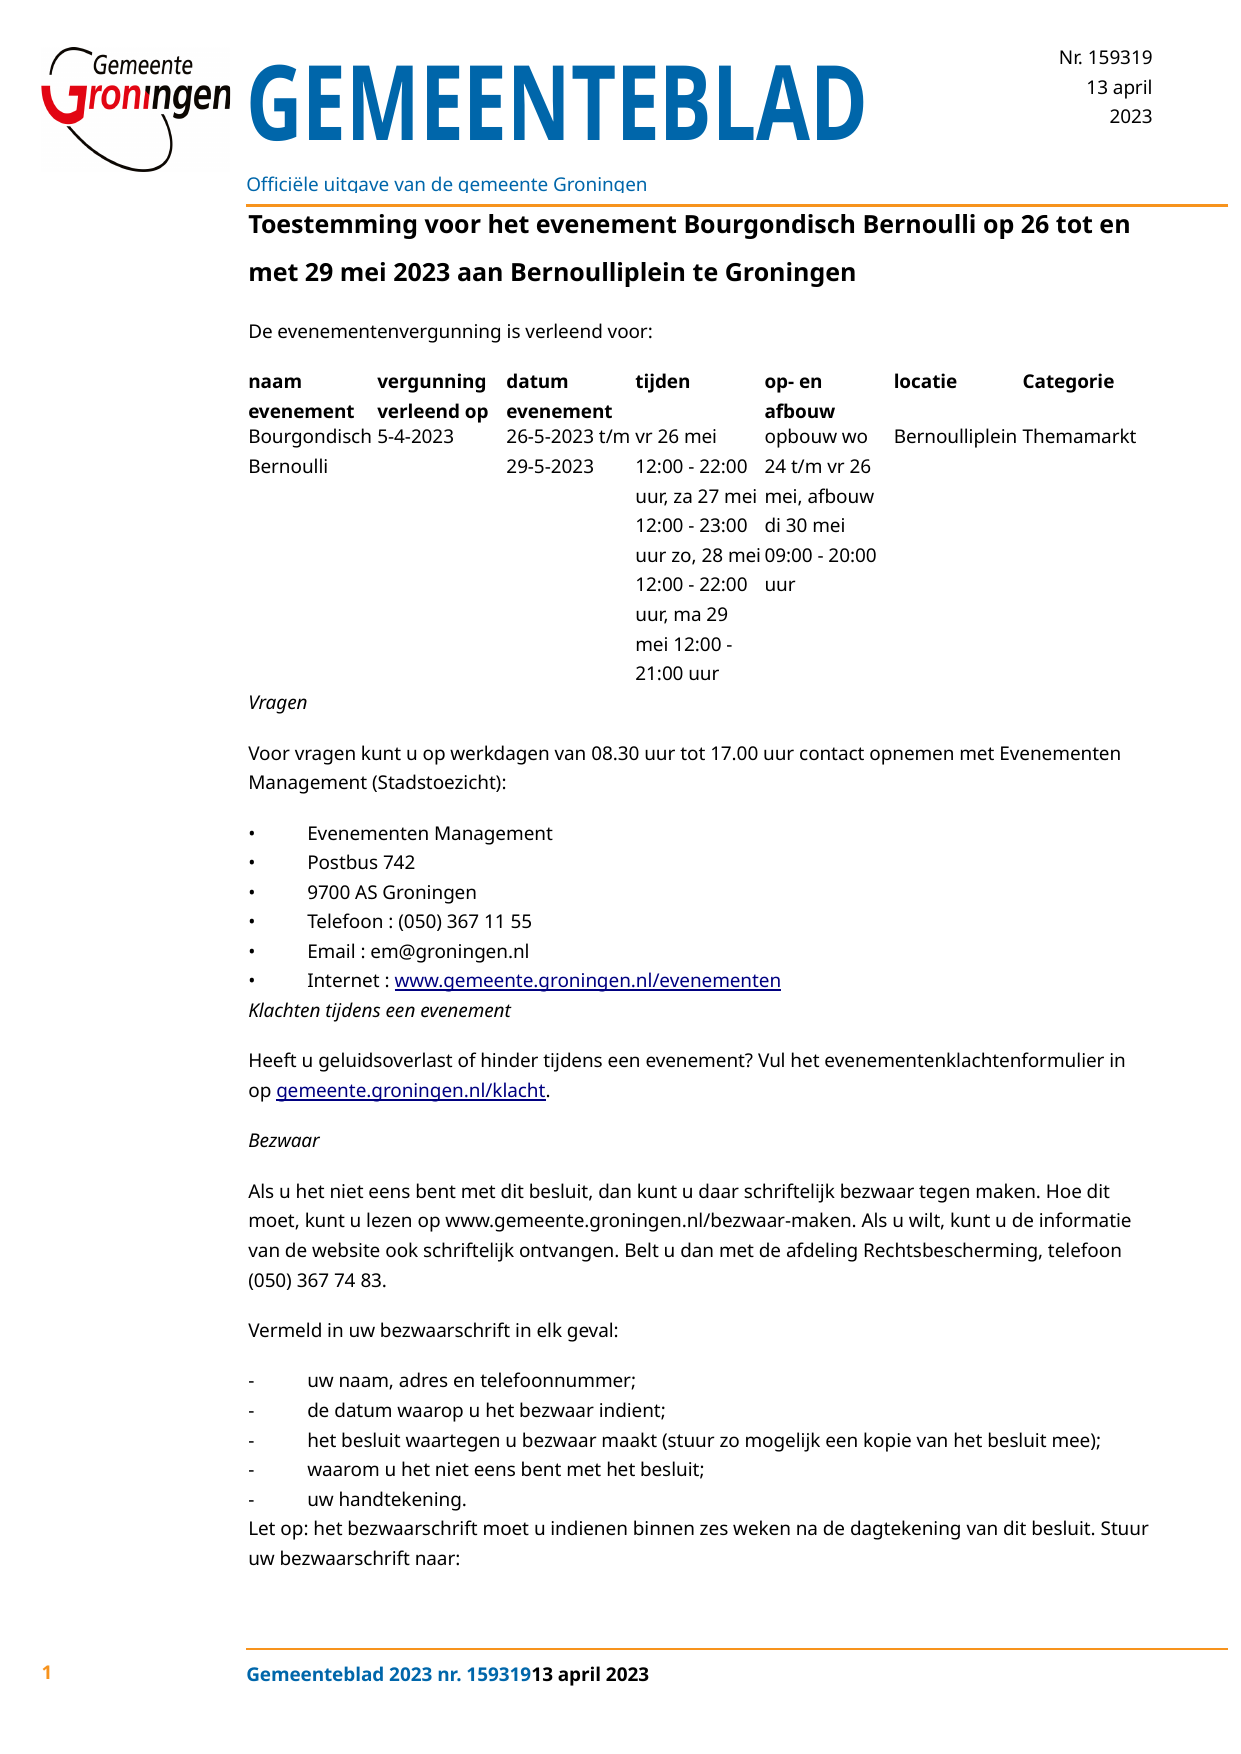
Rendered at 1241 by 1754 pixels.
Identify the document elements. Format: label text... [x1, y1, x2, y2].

table_cell 5-4-2023 [377, 424, 506, 686]
list Postbus 742 [248, 849, 1152, 875]
list 9700 AS Groningen [248, 879, 1152, 905]
text De evenementenvergunning is verleend voor: [248, 318, 1152, 344]
table_header vergunning verleend op [377, 369, 506, 424]
text Bezwaar [248, 1128, 1152, 1153]
table_cell 26-5-2023 t/m 29-5-2023 [506, 424, 635, 686]
list Internet : www.gemeente.groningen.nl/evenementen [248, 968, 1152, 993]
text Vragen [248, 689, 1152, 715]
table_header op- en afbouw [764, 369, 893, 424]
text Als u het niet eens bent met dit besluit, dan kunt u daar schriftelijk bezwaar tegen maken. Hoe dit moet, kunt u lezen op www.gemeente.groningen.nl/bezwaar-maken. Als u wilt, kunt u de informatie van de website ook schriftelijk ontvangen. Belt u dan met de afdeling Rechtsbescherming, telefoon (050) 367 74 83. [248, 1178, 1152, 1293]
text Let op: het bezwaarschrift moet u indienen binnen zes weken na de dagtekening van dit besluit. Stuur uw bezwaarschrift naar: [248, 1516, 1152, 1571]
table_cell vr 26 mei 12:00 - 22:00 uur, za 27 mei 12:00 - 23:00 uur zo, 28 mei 12:00 - 22:00 uur, ma 29 mei 12:00 - 21:00 uur [635, 424, 764, 686]
text Voor vragen kunt u op werkdagen van 08.30 uur tot 17.00 uur contact opnemen met Evenementen Management (Stadstoezicht): [248, 740, 1152, 795]
text Vermeld in uw bezwaarschrift in elk geval: [248, 1317, 1152, 1343]
list Evenementen Management [248, 820, 1152, 846]
table_cell Bourgondisch Bernoulli [248, 424, 377, 686]
table_cell opbouw wo 24 t/m vr 26 mei, afbouw di 30 mei 09:00 - 20:00 uur [764, 424, 893, 686]
text Heeft u geluidsoverlast of hinder tijdens een evenement? Vul het evenementenklachtenformulier in op gemeente.groningen.nl/klacht. [248, 1048, 1152, 1103]
table_header datum evenement [506, 369, 635, 424]
text Klachten tijdens een evenement [248, 997, 1152, 1023]
list uw naam, adres en telefoonnummer; [248, 1368, 1152, 1393]
list de datum waarop u het bezwaar indient; [248, 1397, 1152, 1423]
list uw handtekening. [248, 1486, 1152, 1512]
list waarom u het niet eens bent met het besluit; [248, 1456, 1152, 1482]
table_cell Themamarkt [1023, 424, 1152, 686]
list Telefoon : (050) 367 11 55 [248, 908, 1152, 934]
picture [41, 47, 231, 172]
table_cell Bernoulliplein [894, 424, 1022, 686]
list Email : em@groningen.nl [248, 938, 1152, 964]
text Toestemming voor het evenement Bourgondisch Bernoulli op 26 tot en met 29 mei 2023 aan Bernoulliplein te Groningen [248, 207, 1152, 288]
table_header locatie [894, 369, 1022, 424]
table_header naam evenement [248, 369, 377, 424]
table_header tijden [635, 369, 764, 424]
table_header Categorie [1023, 369, 1152, 424]
list het besluit waartegen u bezwaar maakt (stuur zo mogelijk een kopie van het besluit mee); [248, 1427, 1152, 1453]
